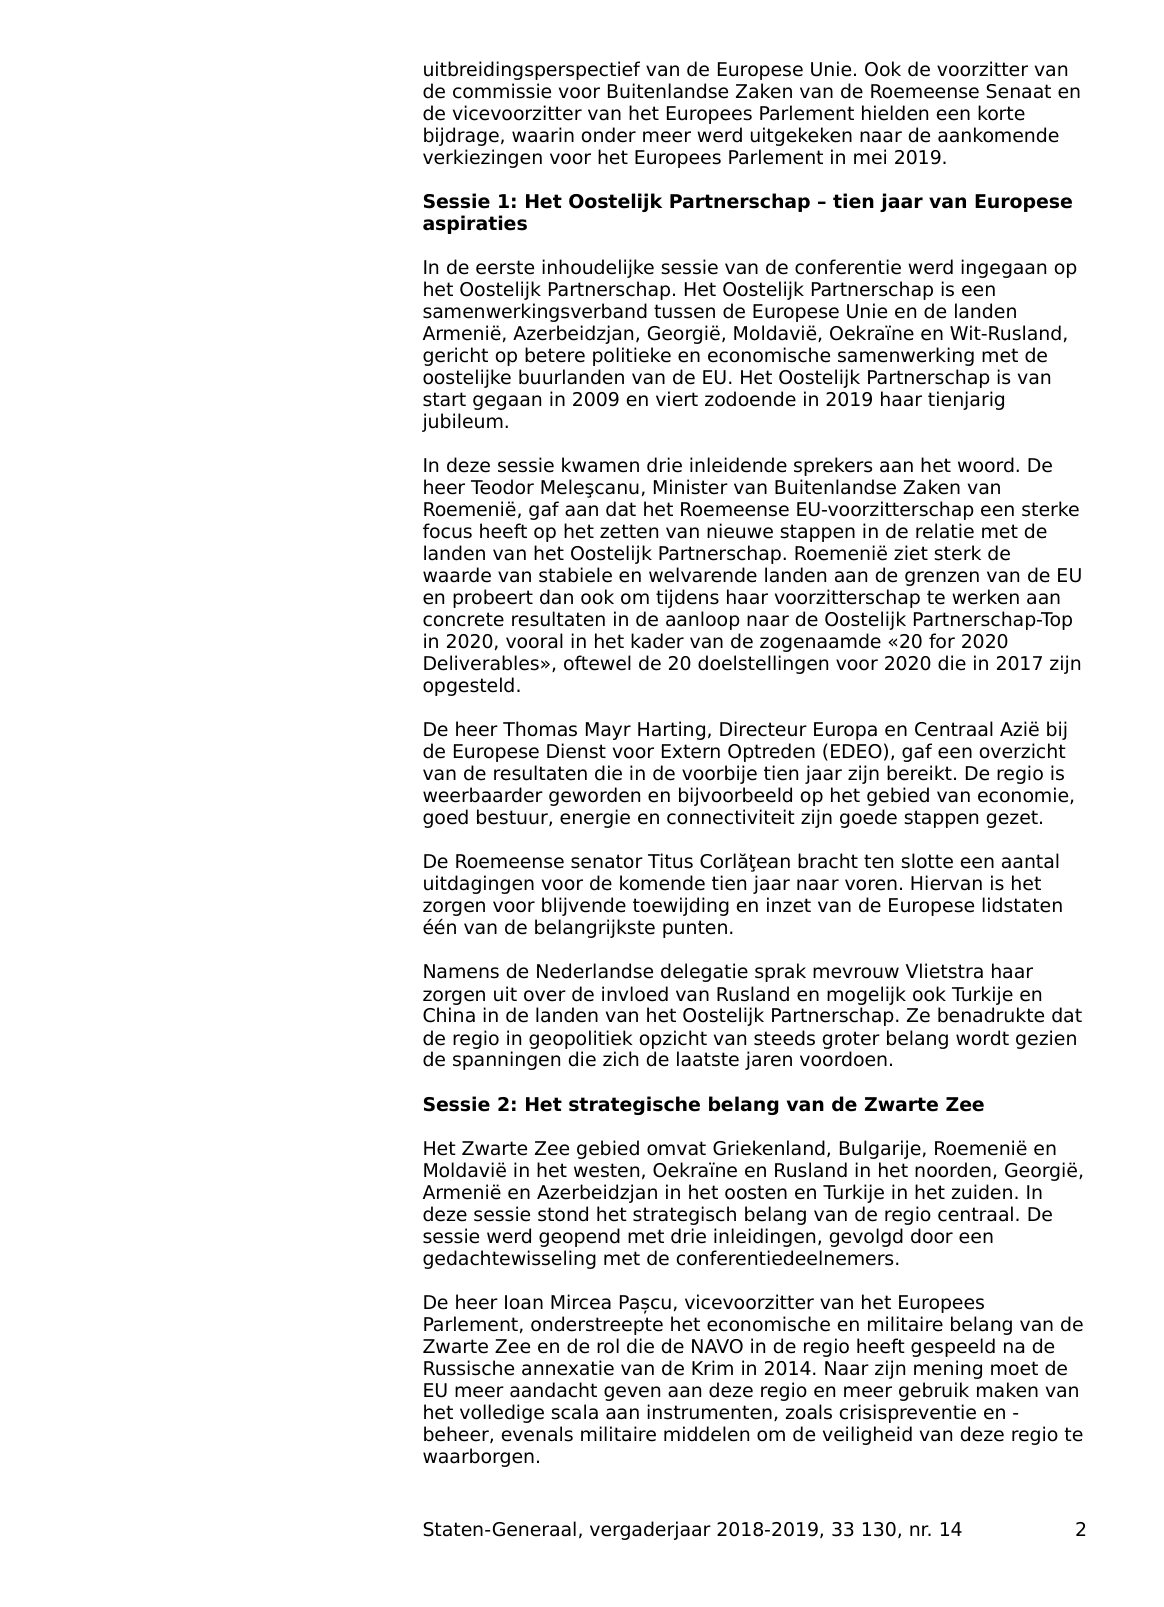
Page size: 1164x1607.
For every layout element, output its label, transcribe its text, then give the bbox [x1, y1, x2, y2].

subtitle Sessie 1: Het Oostelijk Partnerschap – tien jaar van Europese aspiraties [422, 191, 1087, 235]
text De heer Thomas Mayr Harting, Directeur Europa en Centraal Azië bij de Europese Dienst voor Extern Optreden (EDEO), gaf een overzicht van de resultaten die in de voorbije tien jaar zijn bereikt. De regio is weerbaarder geworden en bijvoorbeeld op het gebied van economie, goed bestuur, energie en connectiviteit zijn goede stappen gezet. [422, 719, 1087, 829]
text Het Zwarte Zee gebied omvat Griekenland, Bulgarije, Roemenië en Moldavië in het westen, Oekraïne en Rusland in het noorden, Georgië, Armenië en Azerbeidzjan in het oosten en Turkije in het zuiden. In deze sessie stond het strategisch belang van de regio centraal. De sessie werd geopend met drie inleidingen, gevolgd door een gedachtewisseling met de conferentiedeelnemers. [422, 1138, 1087, 1269]
text De Roemeense senator Titus Corlăţean bracht ten slotte een aantal uitdagingen voor de komende tien jaar naar voren. Hiervan is het zorgen voor blijvende toewijding en inzet van de Europese lidstaten één van de belangrijkste punten. [422, 851, 1087, 939]
text uitbreidingsperspectief van de Europese Unie. Ook de voorzitter van de commissie voor Buitenlandse Zaken van de Roemeense Senaat en de vicevoorzitter van het Europees Parlement hielden een korte bijdrage, waarin onder meer werd uitgekeken naar de aankomende verkiezingen voor het Europees Parlement in mei 2019. [422, 59, 1087, 169]
subtitle Sessie 2: Het strategische belang van de Zwarte Zee [422, 1093, 1087, 1116]
text Namens de Nederlandse delegatie sprak mevrouw Vlietstra haar zorgen uit over de invloed van Rusland en mogelijk ook Turkije en China in de landen van het Oostelijk Partnerschap. Ze benadrukte dat de regio in geopolitiek opzicht van steeds groter belang wordt gezien de spanningen die zich de laatste jaren voordoen. [422, 961, 1087, 1071]
text In deze sessie kwamen drie inleidende sprekers aan het woord. De heer Teodor Meleşcanu, Minister van Buitenlandse Zaken van Roemenië, gaf aan dat het Roemeense EU-voorzitterschap een sterke focus heeft op het zetten van nieuwe stappen in de relatie met de landen van het Oostelijk Partnerschap. Roemenië ziet sterk de waarde van stabiele en welvarende landen aan de grenzen van de EU en probeert dan ook om tijdens haar voorzitterschap te werken aan concrete resultaten in de aanloop naar de Oostelijk Partnerschap-Top in 2020, vooral in het kader van de zogenaamde «20 for 2020 Deliverables», oftewel de 20 doelstellingen voor 2020 die in 2017 zijn opgesteld. [422, 455, 1087, 697]
text In de eerste inhoudelijke sessie van de conferentie werd ingegaan op het Oostelijk Partnerschap. Het Oostelijk Partnerschap is een samenwerkingsverband tussen de Europese Unie en de landen Armenië, Azerbeidzjan, Georgië, Moldavië, Oekraïne en Wit-Rusland, gericht op betere politieke en economische samenwerking met de oostelijke buurlanden van de EU. Het Oostelijk Partnerschap is van start gegaan in 2009 en viert zodoende in 2019 haar tienjarig jubileum. [422, 257, 1087, 433]
text De heer Ioan Mircea Pașcu, vicevoorzitter van het Europees Parlement, onderstreepte het economische en militaire belang van de Zwarte Zee en de rol die de NAVO in de regio heeft gespeeld na de Russische annexatie van de Krim in 2014. Naar zijn mening moet de EU meer aandacht geven aan deze regio en meer gebruik maken van het volledige scala aan instrumenten, zoals crisispreventie en -beheer, evenals militaire middelen om de veiligheid van deze regio te waarborgen. [422, 1292, 1087, 1468]
